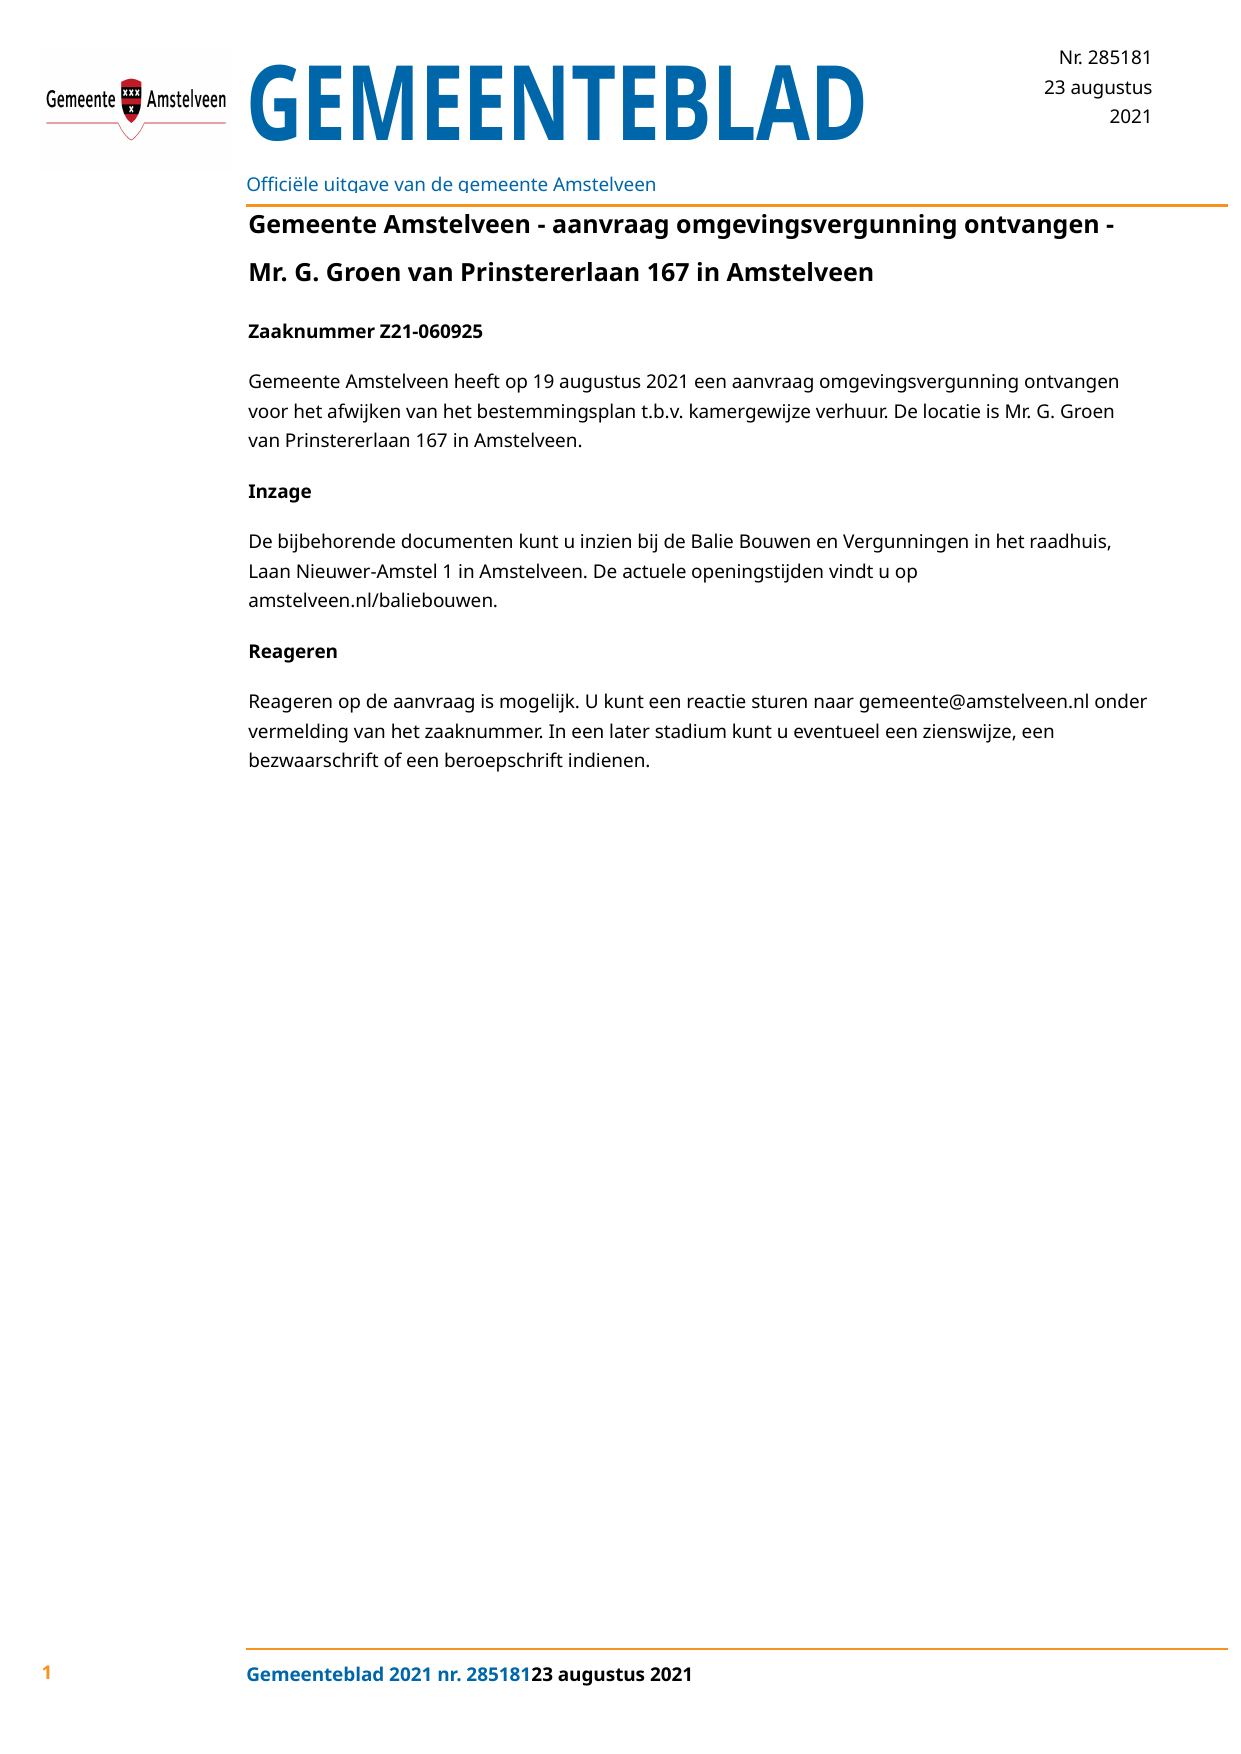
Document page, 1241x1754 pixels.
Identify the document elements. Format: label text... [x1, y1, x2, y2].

text De bijbehorende documenten kunt u inzien bij de Balie Bouwen en Vergunningen in het raadhuis, Laan Nieuwer-Amstel 1 in Amstelveen. De actuele openingstijden vindt u op amstelveen.nl/baliebouwen. [248, 528, 1152, 613]
text Inzage [248, 478, 1152, 504]
text Reageren op de aanvraag is mogelijk. U kunt een reactie sturen naar gemeente@amstelveen.nl onder vermelding van het zaaknummer. In een later stadium kunt u eventueel een zienswijze, een bezwaarschrift of een beroepschrift indienen. [248, 688, 1152, 773]
text Zaaknummer Z21-060925 [248, 318, 1152, 344]
picture [41, 47, 231, 172]
text Reageren [248, 638, 1152, 664]
text Gemeente Amstelveen - aanvraag omgevingsvergunning ontvangen - Mr. G. Groen van Prinstererlaan 167 in Amstelveen [248, 207, 1152, 288]
text Gemeente Amstelveen heeft op 19 augustus 2021 een aanvraag omgevingsvergunning ontvangen voor het afwijken van het bestemmingsplan t.b.v. kamergewijze verhuur. De locatie is Mr. G. Groen van Prinstererlaan 167 in Amstelveen. [248, 368, 1152, 453]
